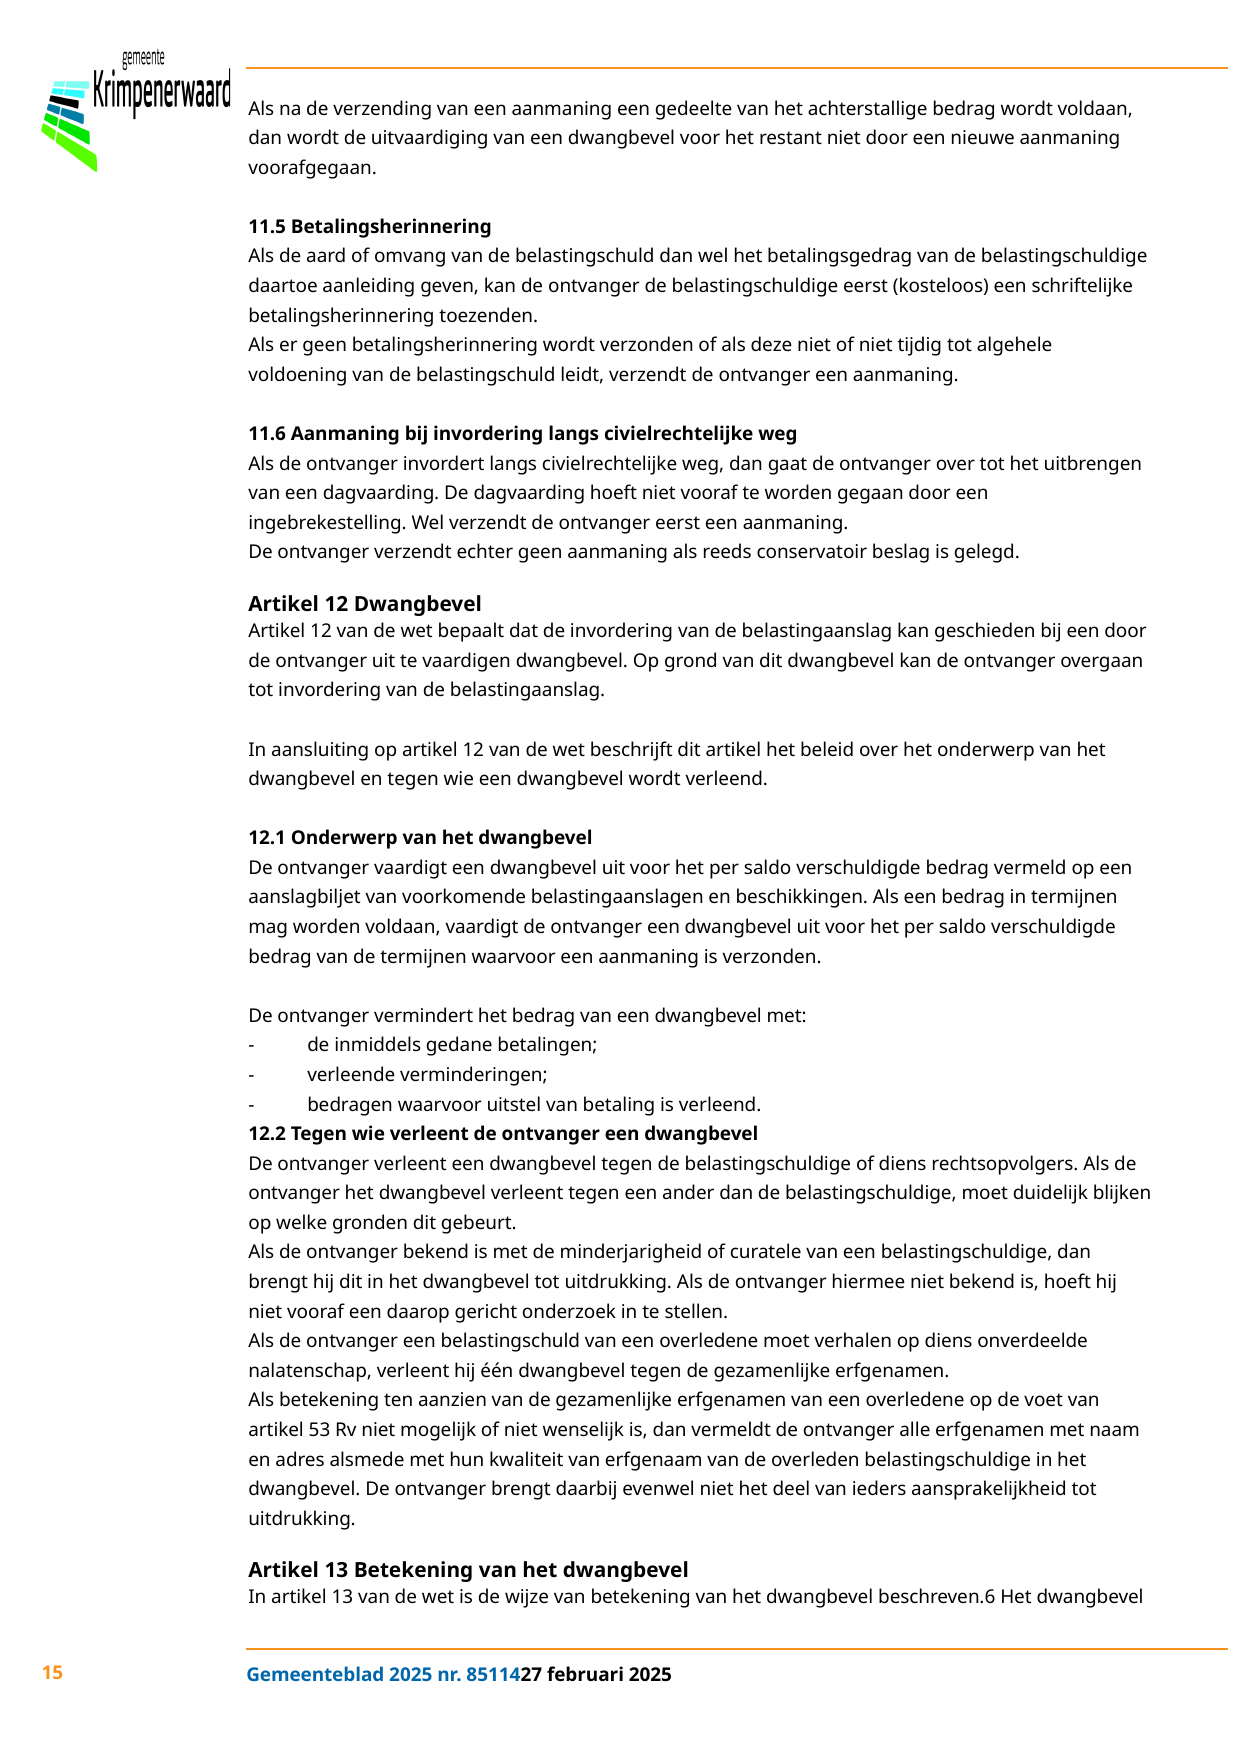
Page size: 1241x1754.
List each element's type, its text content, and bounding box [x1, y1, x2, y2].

text 12.1 Onderwerp van het dwangbevel [248, 824, 1152, 850]
text Als na de verzending van een aanmaning een gedeelte van het achterstallige bedrag wordt voldaan, dan wordt de uitvaardiging van een dwangbevel voor het restant niet door een nieuwe aanmaning voorafgegaan. [248, 95, 1152, 180]
list verleende verminderingen; [248, 1061, 1152, 1087]
text In aansluiting op artikel 12 van de wet beschrijft dit artikel het beleid over het onderwerp van het dwangbevel en tegen wie een dwangbevel wordt verleend. [248, 736, 1152, 791]
picture [41, 47, 231, 172]
text Als betekening ten aanzien van de gezamenlijke erfgenamen van een overledene op de voet van artikel 53 Rv niet mogelijk of niet wenselijk is, dan vermeldt de ontvanger alle erfgenamen met naam en adres alsmede met hun kwaliteit van erfgenaam van de overleden belastingschuldige in het dwangbevel. De ontvanger brengt daarbij evenwel niet het deel van ieders aansprakelijkheid tot uitdrukking. [248, 1387, 1152, 1531]
text In artikel 13 van de wet is de wijze van betekening van het dwangbevel beschreven.6 Het dwangbevel [248, 1584, 1152, 1609]
text 11.5 Betalingsherinnering [248, 213, 1152, 239]
text Als er geen betalingsherinnering wordt verzonden of als deze niet of niet tijdig tot algehele voldoening van de belastingschuld leidt, verzendt de ontvanger een aanmaning. [248, 331, 1152, 387]
text De ontvanger vaardigt een dwangbevel uit voor het per saldo verschuldigde bedrag vermeld op een aanslagbiljet van voorkomende belastingaanslagen en beschikkingen. Als een bedrag in termijnen mag worden voldaan, vaardigt de ontvanger een dwangbevel uit voor het per saldo verschuldigde bedrag van de termijnen waarvoor een aanmaning is verzonden. [248, 854, 1152, 968]
text 11.6 Aanmaning bij invordering langs civielrechtelijke weg [248, 420, 1152, 446]
text Artikel 13 Betekening van het dwangbevel [248, 1555, 1152, 1584]
text Artikel 12 van de wet bepaalt dat de invordering van de belastingaanslag kan geschieden bij een door de ontvanger uit te vaardigen dwangbevel. Op grond van dit dwangbevel kan de ontvanger overgaan tot invordering van de belastingaanslag. [248, 617, 1152, 702]
list bedragen waarvoor uitstel van betaling is verleend. [248, 1091, 1152, 1116]
text 12.2 Tegen wie verleent de ontvanger een dwangbevel [248, 1120, 1152, 1146]
text Als de ontvanger invordert langs civielrechtelijke weg, dan gaat de ontvanger over tot het uitbrengen van een dagvaarding. De dagvaarding hoeft niet vooraf te worden gegaan door een ingebrekestelling. Wel verzendt de ontvanger eerst een aanmaning. [248, 450, 1152, 535]
text Als de ontvanger bekend is met de minderjarigheid of curatele van een belastingschuldige, dan brengt hij dit in het dwangbevel tot uitdrukking. Als de ontvanger hiermee niet bekend is, hoeft hij niet vooraf een daarop gericht onderzoek in te stellen. [248, 1239, 1152, 1323]
text Als de ontvanger een belastingschuld van een overledene moet verhalen op diens onverdeelde nalatenschap, verleent hij één dwangbevel tegen de gezamenlijke erfgenamen. [248, 1327, 1152, 1383]
text De ontvanger verleent een dwangbevel tegen de belastingschuldige of diens rechtsopvolgers. Als de ontvanger het dwangbevel verleent tegen een ander dan de belastingschuldige, moet duidelijk blijken op welke gronden dit gebeurt. [248, 1150, 1152, 1235]
text De ontvanger verzendt echter geen aanmaning als reeds conservatoir beslag is gelegd. [248, 538, 1152, 564]
text De ontvanger vermindert het bedrag van een dwangbevel met: [248, 1002, 1152, 1028]
text Artikel 12 Dwangbevel [248, 589, 1152, 617]
list de inmiddels gedane betalingen; [248, 1032, 1152, 1057]
text Als de aard of omvang van de belastingschuld dan wel het betalingsgedrag van de belastingschuldige daartoe aanleiding geven, kan de ontvanger de belastingschuldige eerst (kosteloos) een schriftelijke betalingsherinnering toezenden. [248, 243, 1152, 328]
